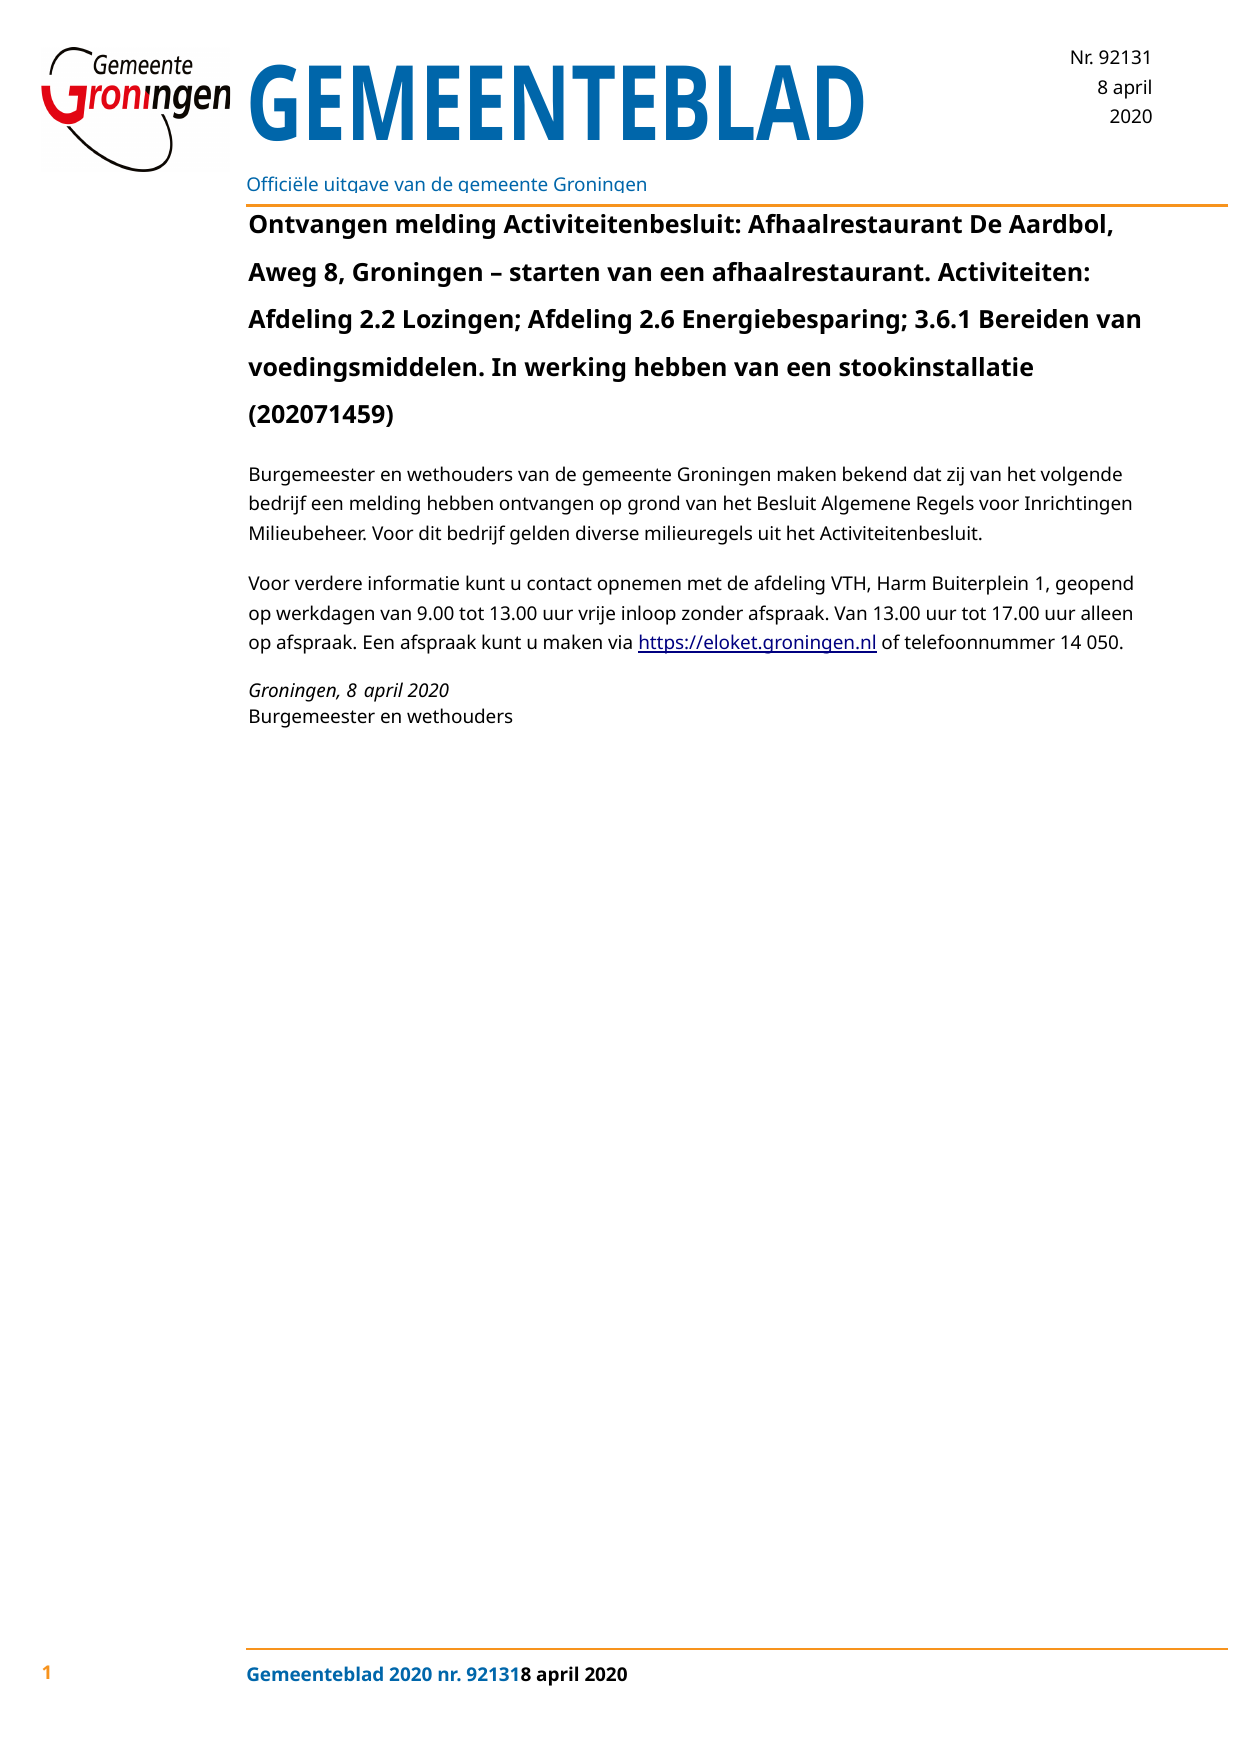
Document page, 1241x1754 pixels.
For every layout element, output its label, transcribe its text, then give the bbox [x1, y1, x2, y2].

text Ontvangen melding Activiteitenbesluit: Afhaalrestaurant De Aardbol, Aweg 8, Groningen – starten van een afhaalrestaurant. Activiteiten: Afdeling 2.2 Lozingen; Afdeling 2.6 Energiebesparing; 3.6.1 Bereiden van voedingsmiddelen. In werking hebben van een stookinstallatie (202071459) [248, 207, 1152, 431]
text Groningen, 8 april 2020 [248, 677, 1152, 703]
picture [41, 47, 231, 172]
text Voor verdere informatie kunt u contact opnemen met de afdeling VTH, Harm Buiterplein 1, geopend op werkdagen van 9.00 tot 13.00 uur vrije inloop zonder afspraak. Van 13.00 uur tot 17.00 uur alleen op afspraak. Een afspraak kunt u maken via https://eloket.groningen.nl of telefoonnummer 14 050. [248, 570, 1152, 655]
text Burgemeester en wethouders van de gemeente Groningen maken bekend dat zij van het volgende bedrijf een melding hebben ontvangen op grond van het Besluit Algemene Regels voor Inrichtingen Milieubeheer. Voor dit bedrijf gelden diverse milieuregels uit het Activiteitenbesluit. [248, 461, 1152, 546]
text Burgemeester en wethouders [248, 703, 1152, 729]
